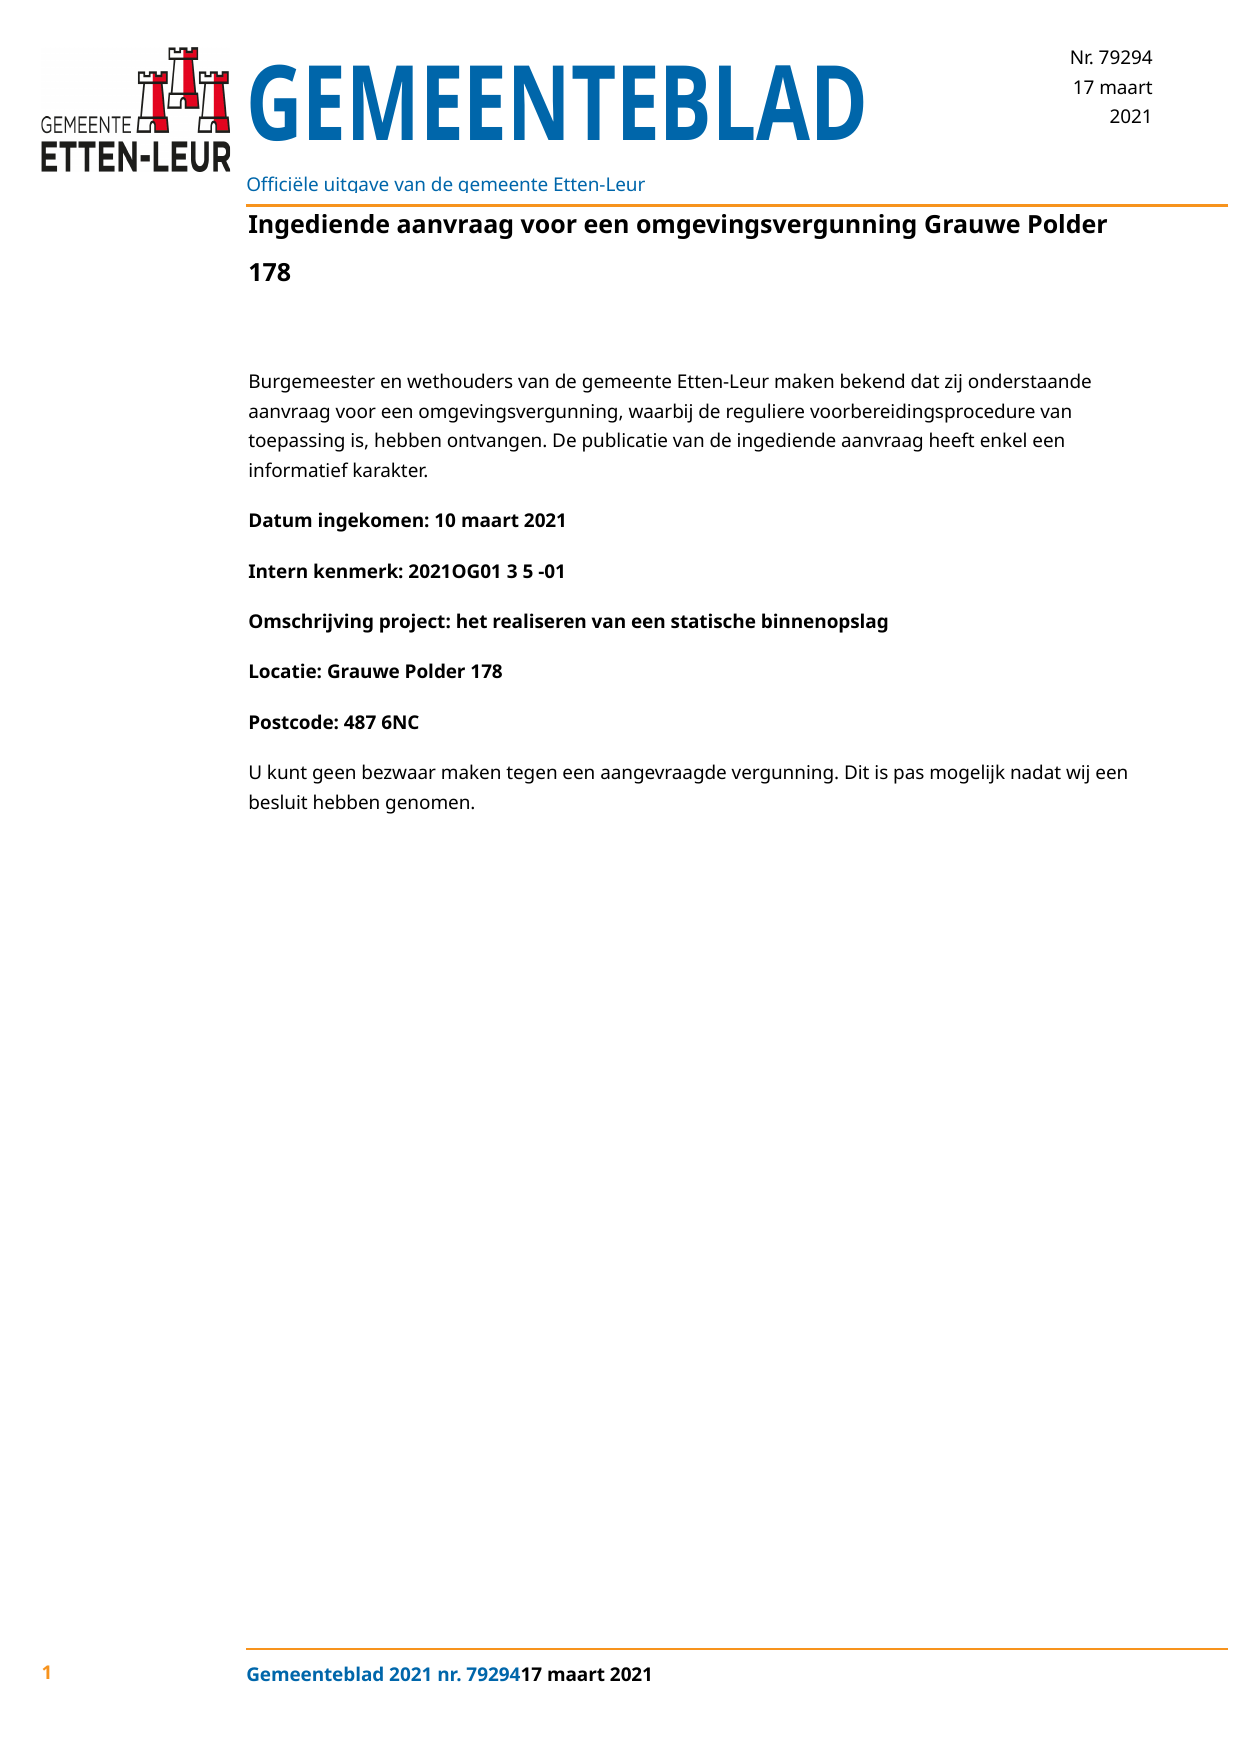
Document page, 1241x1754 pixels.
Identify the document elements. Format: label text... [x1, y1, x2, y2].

text U kunt geen bezwaar maken tegen een aangevraagde vergunning. Dit is pas mogelijk nadat wij een besluit hebben genomen. [248, 759, 1152, 815]
text Postcode: 487 6NC [248, 709, 1152, 735]
text Intern kenmerk: 2021OG01 3 5 -01 [248, 558, 1152, 584]
picture [41, 47, 231, 172]
text Datum ingekomen: 10 maart 2021 [248, 507, 1152, 533]
text Burgemeester en wethouders van de gemeente Etten-Leur maken bekend dat zij onderstaande aanvraag voor een omgevingsvergunning, waarbij de reguliere voorbereidingsprocedure van toepassing is, hebben ontvangen. De publicatie van de ingediende aanvraag heeft enkel een informatief karakter. [248, 368, 1152, 483]
text Ingediende aanvraag voor een omgevingsvergunning Grauwe Polder 178 [248, 207, 1152, 288]
text Locatie: Grauwe Polder 178 [248, 659, 1152, 684]
text Omschrijving project: het realiseren van een statische binnenopslag [248, 608, 1152, 634]
